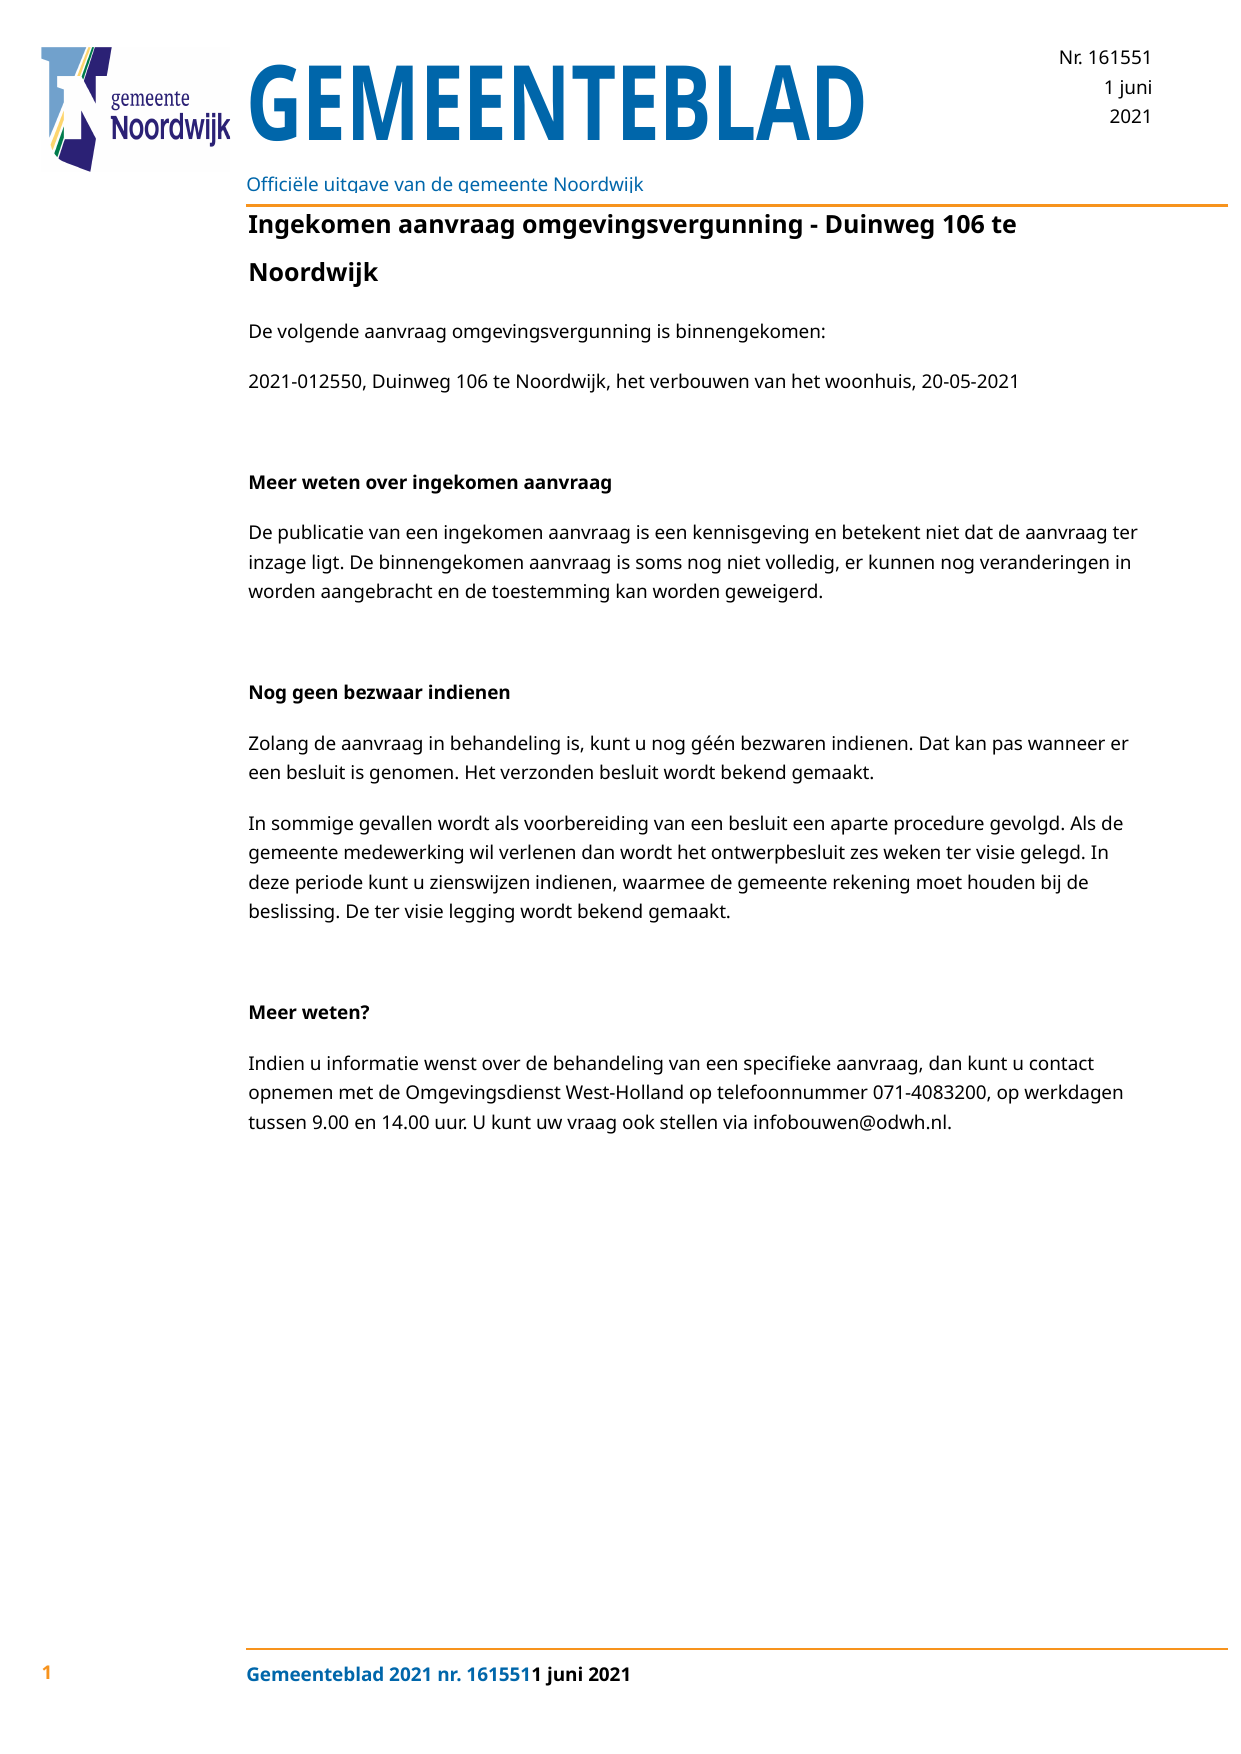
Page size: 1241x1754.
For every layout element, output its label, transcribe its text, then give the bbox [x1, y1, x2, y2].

text De volgende aanvraag omgevingsvergunning is binnengekomen: [248, 318, 1152, 344]
picture [41, 47, 231, 172]
text Meer weten? [248, 999, 1152, 1025]
text Indien u informatie wenst over de behandeling van een specifieke aanvraag, dan kunt u contact opnemen met de Omgevingsdienst West-Holland op telefoonnummer 071-4083200, op werkdagen tussen 9.00 en 14.00 uur. U kunt uw vraag ook stellen via infobouwen@odwh.nl. [248, 1050, 1152, 1135]
text 2021-012550, Duinweg 106 te Noordwijk, het verbouwen van het woonhuis, 20-05-2021 [248, 368, 1152, 394]
text Nog geen bezwaar indienen [248, 679, 1152, 705]
text Zolang de aanvraag in behandeling is, kunt u nog géén bezwaren indienen. Dat kan pas wanneer er een besluit is genomen. Het verzonden besluit wordt bekend gemaakt. [248, 730, 1152, 785]
text De publicatie van een ingekomen aanvraag is een kennisgeving en betekent niet dat de aanvraag ter inzage ligt. De binnengekomen aanvraag is soms nog niet volledig, er kunnen nog veranderingen in worden aangebracht en de toestemming kan worden geweigerd. [248, 519, 1152, 604]
text Ingekomen aanvraag omgevingsvergunning - Duinweg 106 te Noordwijk [248, 207, 1152, 288]
text Meer weten over ingekomen aanvraag [248, 469, 1152, 495]
text In sommige gevallen wordt als voorbereiding van een besluit een aparte procedure gevolgd. Als de gemeente medewerking wil verlenen dan wordt het ontwerpbesluit zes weken ter visie gelegd. In deze periode kunt u zienswijzen indienen, waarmee de gemeente rekening moet houden bij de beslissing. De ter visie legging wordt bekend gemaakt. [248, 810, 1152, 924]
